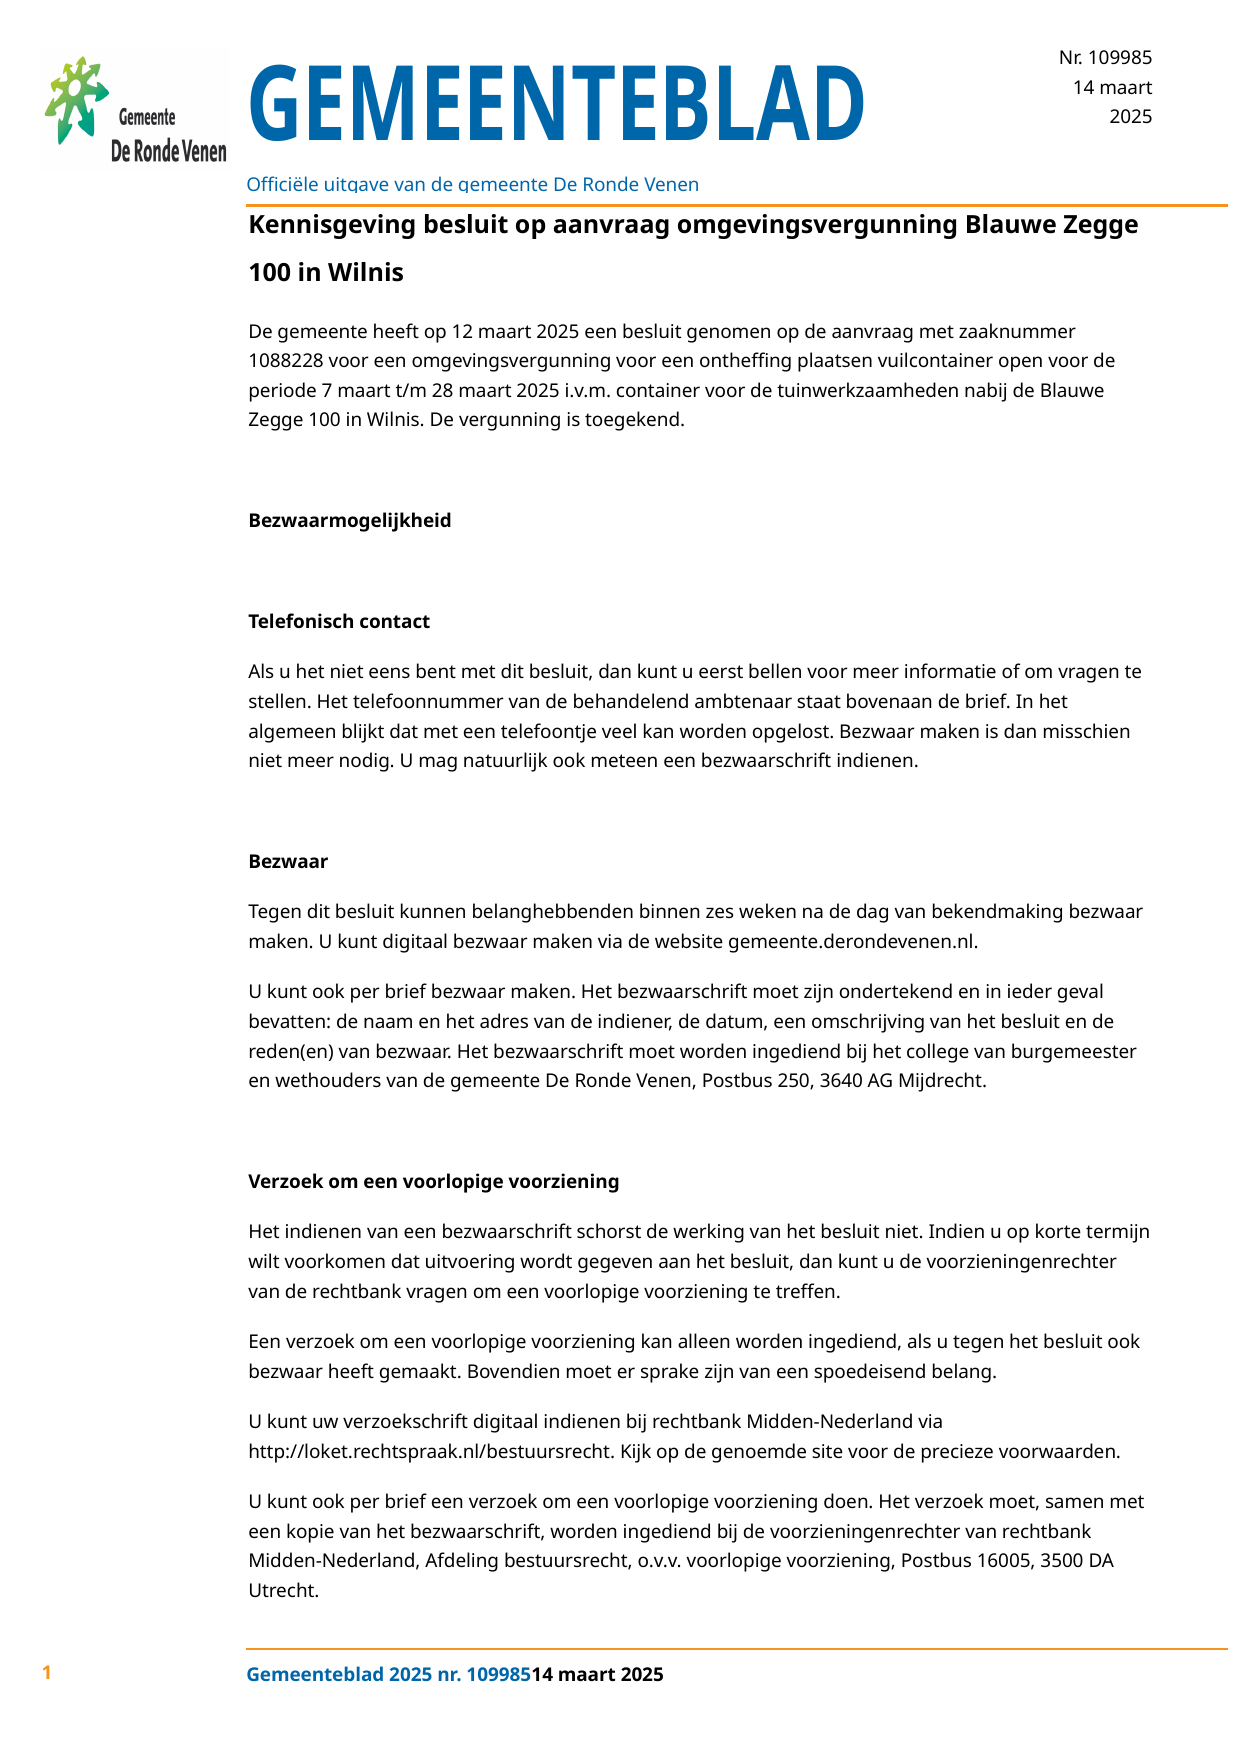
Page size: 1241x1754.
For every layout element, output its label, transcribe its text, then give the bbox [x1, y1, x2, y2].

text U kunt ook per brief een verzoek om een voorlopige voorziening doen. Het verzoek moet, samen met een kopie van het bezwaarschrift, worden ingediend bij de voorzieningenrechter van rechtbank Midden-Nederland, Afdeling bestuursrecht, o.v.v. voorlopige voorziening, Postbus 16005, 3500 DA Utrecht. [248, 1488, 1152, 1603]
text Bezwaar [248, 848, 1152, 874]
text Als u het niet eens bent met dit besluit, dan kunt u eerst bellen voor meer informatie of om vragen te stellen. Het telefoonnummer van de behandelend ambtenaar staat bovenaan de brief. In het algemeen blijkt dat met een telefoontje veel kan worden opgelost. Bezwaar maken is dan misschien niet meer nodig. U mag natuurlijk ook meteen een bezwaarschrift indienen. [248, 659, 1152, 773]
picture [41, 47, 231, 172]
text Telefonisch contact [248, 608, 1152, 634]
text U kunt ook per brief bezwaar maken. Het bezwaarschrift moet zijn ondertekend en in ieder geval bevatten: de naam en het adres van de indiener, de datum, een omschrijving van het besluit en de reden(en) van bezwaar. Het bezwaarschrift moet worden ingediend bij het college van burgemeester en wethouders van de gemeente De Ronde Venen, Postbus 250, 3640 AG Mijdrecht. [248, 979, 1152, 1093]
text Tegen dit besluit kunnen belanghebbenden binnen zes weken na de dag van bekendmaking bezwaar maken. U kunt digitaal bezwaar maken via de website gemeente.derondevenen.nl. [248, 899, 1152, 954]
text Kennisgeving besluit op aanvraag omgevingsvergunning Blauwe Zegge 100 in Wilnis [248, 207, 1152, 288]
text De gemeente heeft op 12 maart 2025 een besluit genomen op de aanvraag met zaaknummer 1088228 voor een omgevingsvergunning voor een ontheffing plaatsen vuilcontainer open voor de periode 7 maart t/m 28 maart 2025 i.v.m. container voor de tuinwerkzaamheden nabij de Blauwe Zegge 100 in Wilnis. De vergunning is toegekend. [248, 318, 1152, 432]
text Het indienen van een bezwaarschrift schorst de werking van het besluit niet. Indien u op korte termijn wilt voorkomen dat uitvoering wordt gegeven aan het besluit, dan kunt u de voorzieningenrechter van de rechtbank vragen om een voorlopige voorziening te treffen. [248, 1219, 1152, 1304]
text Verzoek om een voorlopige voorziening [248, 1168, 1152, 1194]
text U kunt uw verzoekschrift digitaal indienen bij rechtbank Midden-Nederland via http://loket.rechtspraak.nl/bestuursrecht. Kijk op de genoemde site voor de precieze voorwaarden. [248, 1408, 1152, 1464]
text Bezwaarmogelijkheid [248, 507, 1152, 533]
text Een verzoek om een voorlopige voorziening kan alleen worden ingediend, als u tegen het besluit ook bezwaar heeft gemaakt. Bovendien moet er sprake zijn van een spoedeisend belang. [248, 1328, 1152, 1384]
